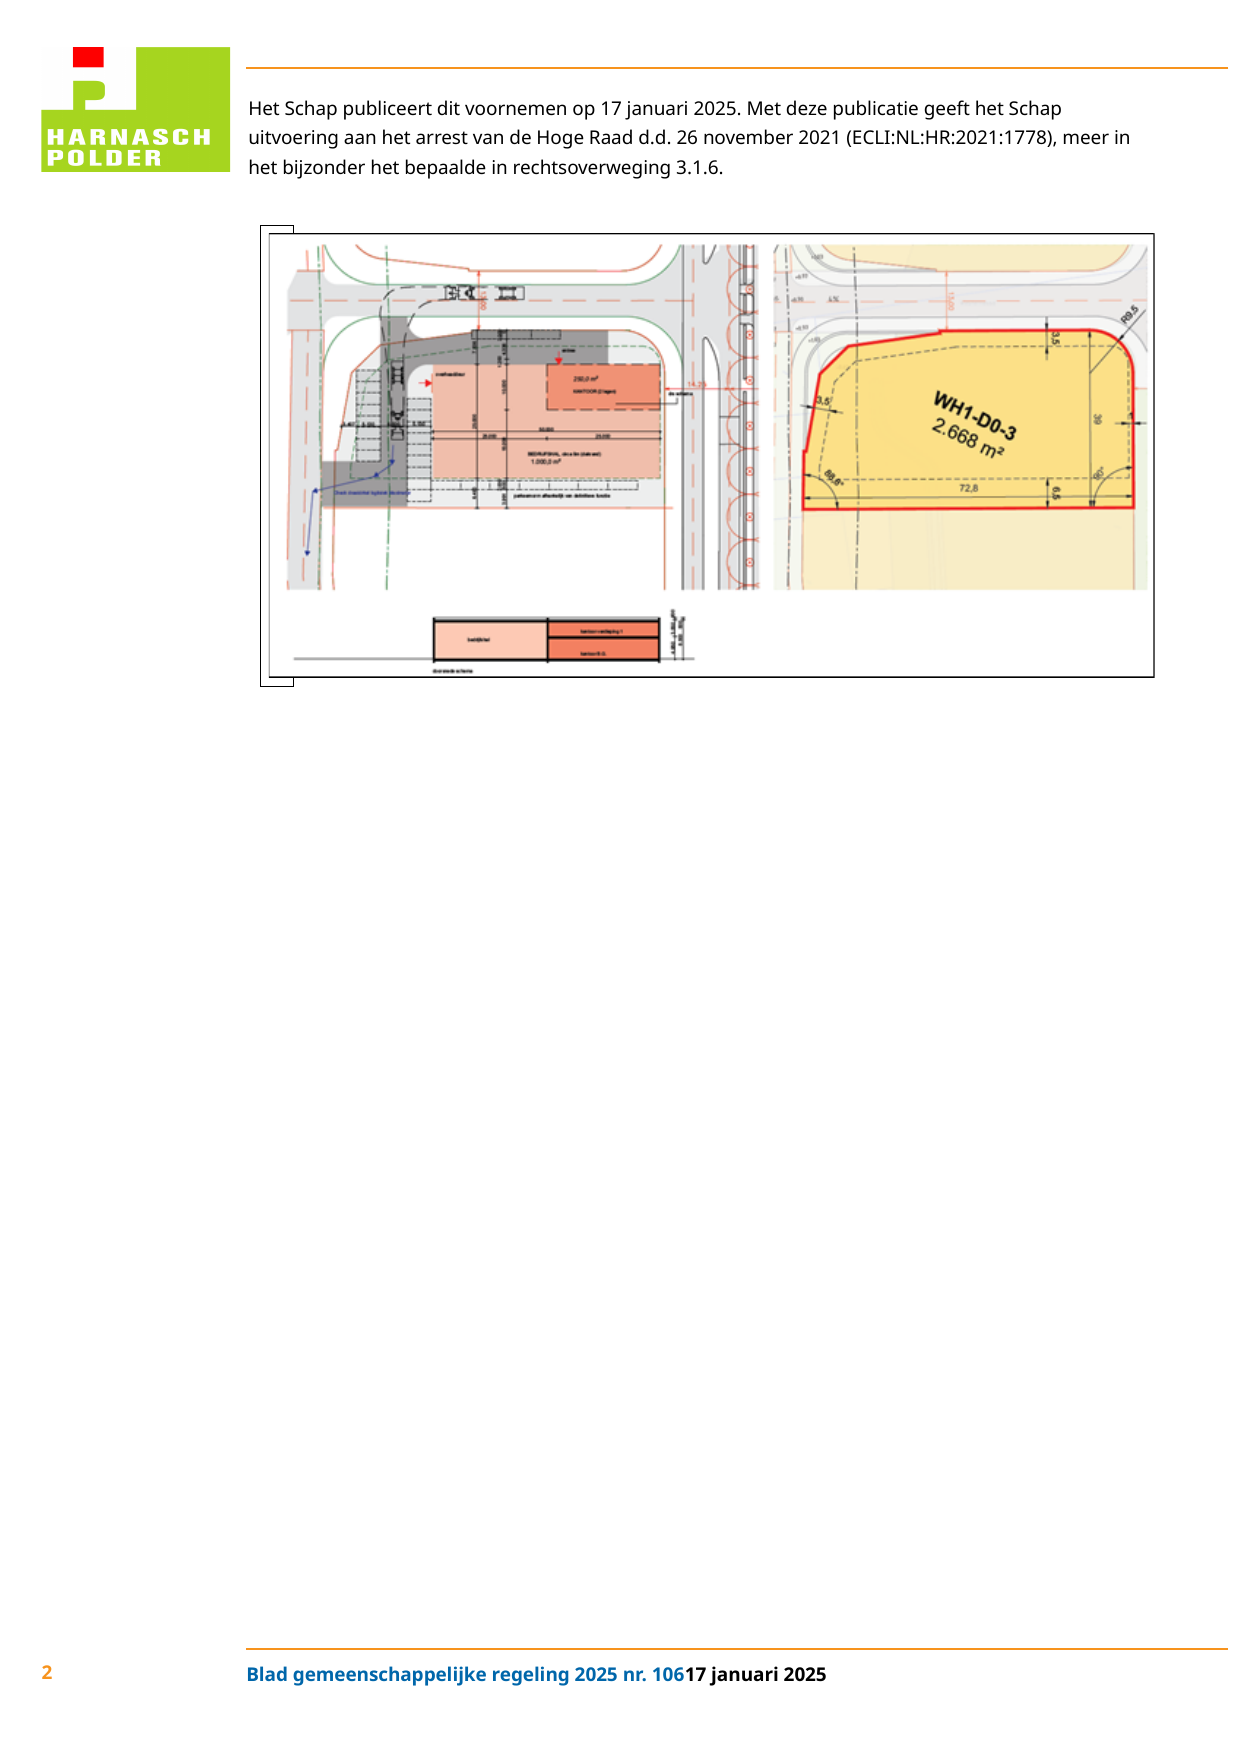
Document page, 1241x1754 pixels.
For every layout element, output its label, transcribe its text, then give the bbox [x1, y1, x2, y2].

picture [41, 47, 231, 172]
picture [268, 233, 1155, 678]
text Het Schap publiceert dit voornemen op 17 januari 2025. Met deze publicatie geeft het Schap uitvoering aan het arrest van de Hoge Raad d.d. 26 november 2021 (ECLI:NL:HR:2021:1778), meer in het bijzonder het bepaalde in rechtsoverweging 3.1.6. [248, 95, 1152, 180]
